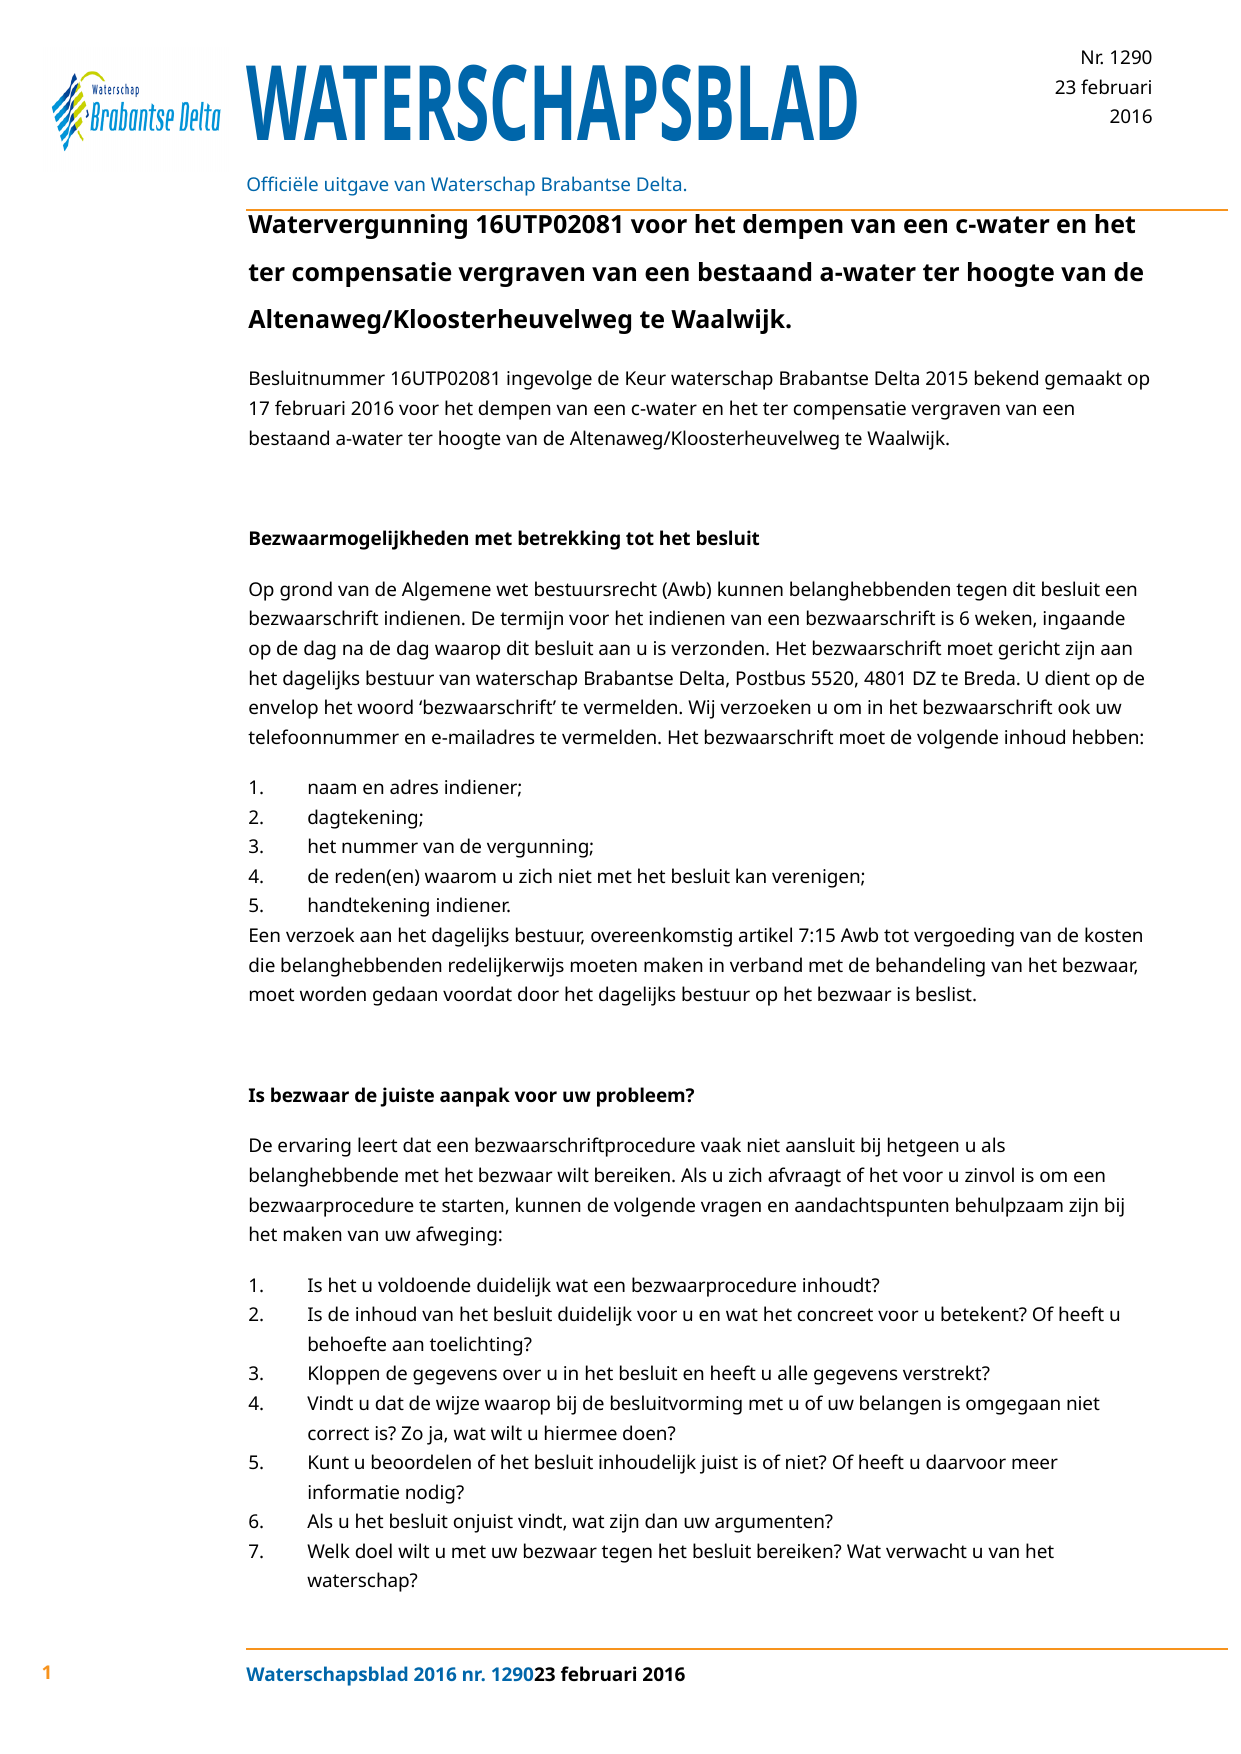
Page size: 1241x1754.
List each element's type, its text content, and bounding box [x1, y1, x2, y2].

text Bezwaarmogelijkheden met betrekking tot het besluit [248, 526, 1152, 551]
list handtekening indiener. [248, 893, 1152, 918]
list Kloppen de gegevens over u in het besluit en heeft u alle gegevens verstrekt? [248, 1361, 1152, 1386]
picture [41, 47, 231, 172]
list Kunt u beoordelen of het besluit inhoudelijk juist is of niet? Of heeft u daarvoor meer informatie nodig? [248, 1449, 1152, 1504]
text Op grond van de Algemene wet bestuursrecht (Awb) kunnen belanghebbenden tegen dit besluit een bezwaarschrift indienen. De termijn voor het indienen van een bezwaarschrift is 6 weken, ingaande op de dag na de dag waarop dit besluit aan u is verzonden. Het bezwaarschrift moet gericht zijn aan het dagelijks bestuur van waterschap Brabantse Delta, Postbus 5520, 4801 DZ te Breda. U dient op de envelop het woord ‘bezwaarschrift’ te vermelden. Wij verzoeken u om in het bezwaarschrift ook uw telefoonnummer en e‑mailadres te vermelden. Het bezwaarschrift moet de volgende inhoud hebben: [248, 576, 1152, 749]
list Als u het besluit onjuist vindt, wat zijn dan uw argumenten? [248, 1508, 1152, 1534]
list dagtekening; [248, 804, 1152, 829]
list Vindt u dat de wijze waarop bij de besluitvorming met u of uw belangen is omgegaan niet correct is? Zo ja, wat wilt u hiermee doen? [248, 1390, 1152, 1445]
list Welk doel wilt u met uw bezwaar tegen het besluit bereiken? Wat verwacht u van het waterschap? [248, 1538, 1152, 1593]
text Besluitnummer 16UTP02081 ingevolge de Keur waterschap Brabantse Delta 2015 bekend gemaakt op 17 februari 2016 voor het dempen van een c-water en het ter compensatie vergraven van een bestaand a-water ter hoogte van de Altenaweg/Kloosterheuvelweg te Waalwijk. [248, 366, 1152, 450]
text De ervaring leert dat een bezwaarschriftprocedure vaak niet aansluit bij hetgeen u als belanghebbende met het bezwaar wilt bereiken. Als u zich afvraagt of het voor u zinvol is om een bezwaarprocedure te starten, kunnen de volgende vragen en aandachtspunten behulpzaam zijn bij het maken van uw afweging: [248, 1133, 1152, 1247]
list Is de inhoud van het besluit duidelijk voor u en wat het concreet voor u betekent? Of heeft u behoefte aan toelichting? [248, 1301, 1152, 1357]
list het nummer van de vergunning; [248, 833, 1152, 859]
text Watervergunning 16UTP02081 voor het dempen van een c-water en het ter compensatie vergraven van een bestaand a-water ter hoogte van de Altenaweg/Kloosterheuvelweg te Waalwijk. [248, 211, 1152, 336]
list naam en adres indiener; [248, 774, 1152, 800]
text Is bezwaar de juiste aanpak voor uw probleem? [248, 1082, 1152, 1108]
list Is het u voldoende duidelijk wat een bezwaarprocedure inhoudt? [248, 1272, 1152, 1297]
text Een verzoek aan het dagelijks bestuur, overeenkomstig artikel 7:15 Awb tot vergoeding van de kosten die belanghebbenden redelijkerwijs moeten maken in verband met de behandeling van het bezwaar, moet worden gedaan voordat door het dagelijks bestuur op het bezwaar is beslist. [248, 922, 1152, 1007]
list de reden(en) waarom u zich niet met het besluit kan verenigen; [248, 863, 1152, 889]
